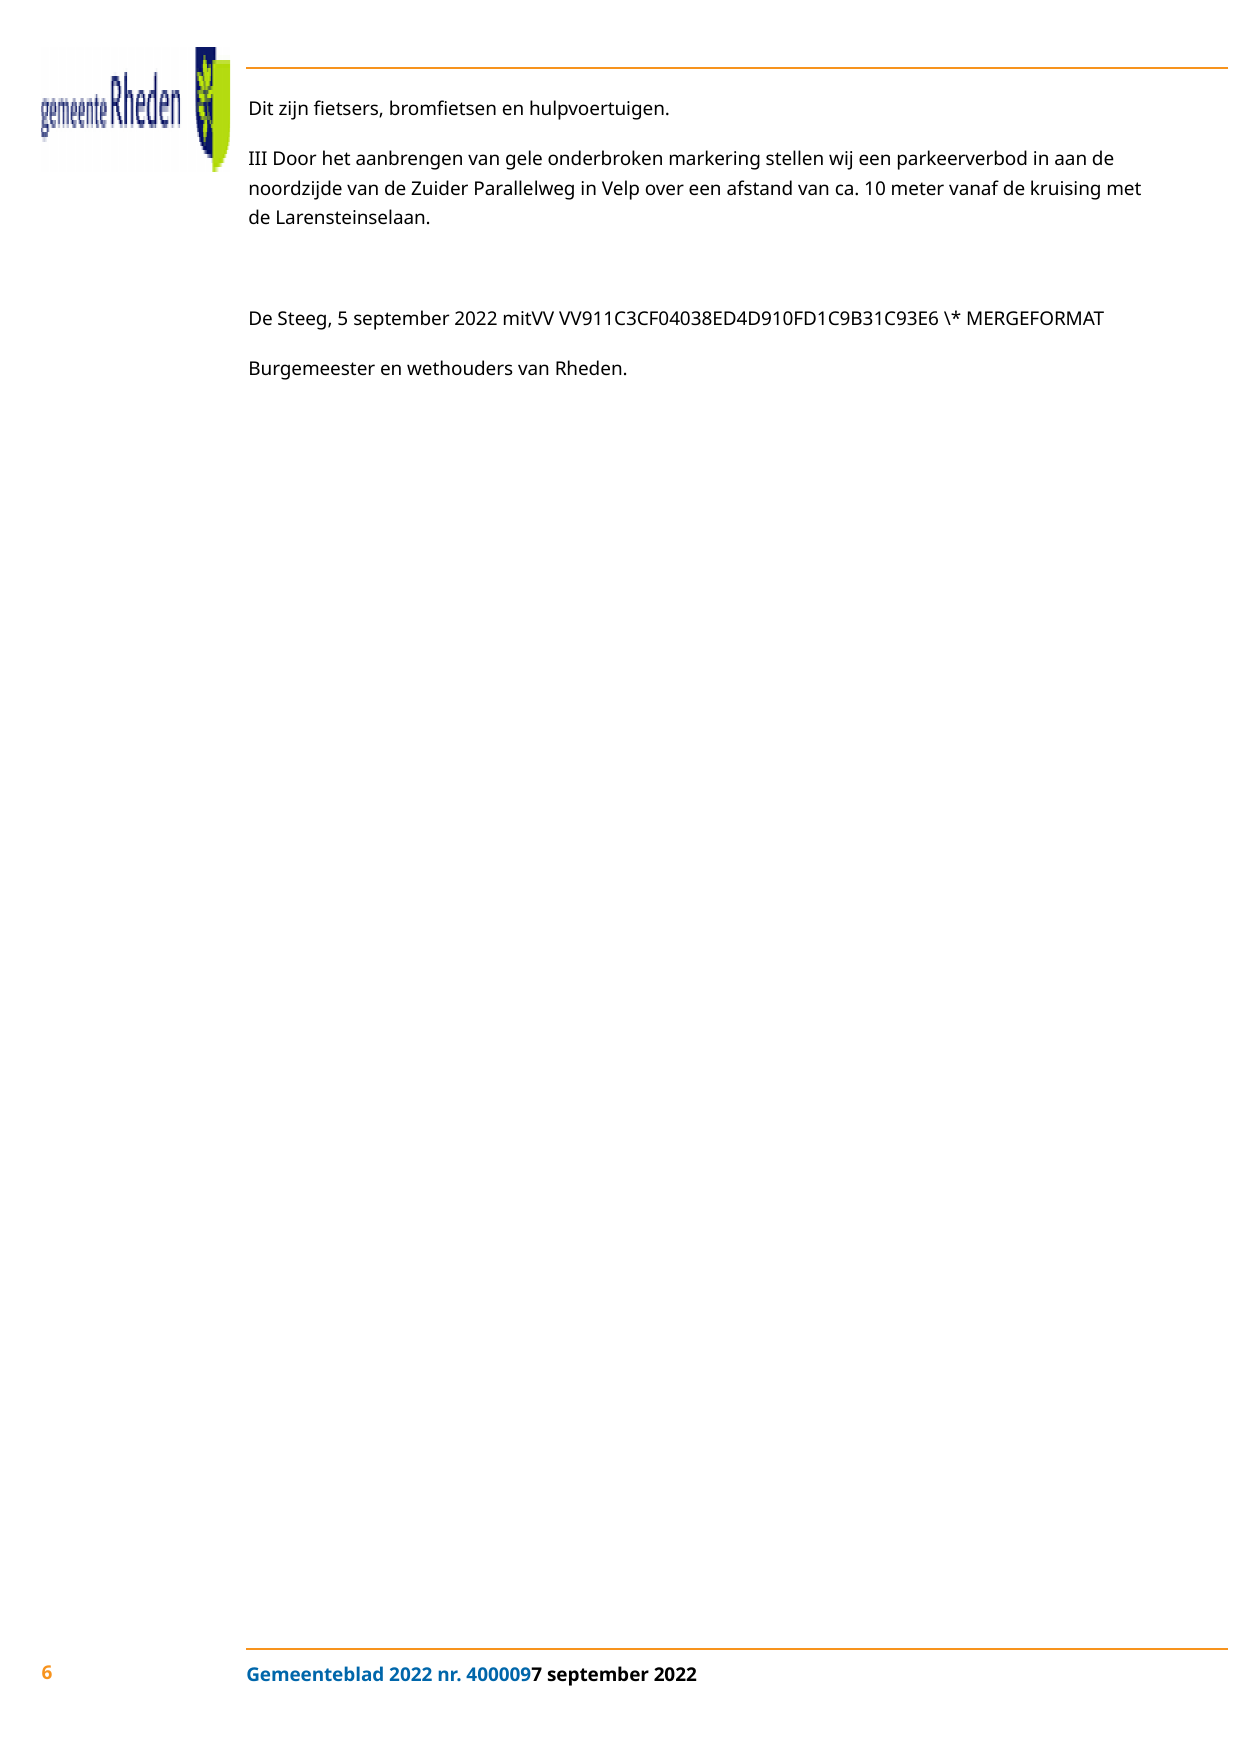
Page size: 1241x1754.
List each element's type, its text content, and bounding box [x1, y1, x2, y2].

text Dit zijn fietsers, bromfietsen en hulpvoertuigen. [248, 95, 1152, 121]
picture [41, 47, 231, 172]
text De Steeg, 5 september 2022 mitVV VV911C3CF04038ED4D910FD1C9B31C93E6 \* MERGEFORMAT [248, 305, 1152, 331]
text III Door het aanbrengen van gele onderbroken markering stellen wij een parkeerverbod in aan de noordzijde van de Zuider Parallelweg in Velp over een afstand van ca. 10 meter vanaf de kruising met de Larensteinselaan. [248, 145, 1152, 230]
text Burgemeester en wethouders van Rheden. [248, 356, 1152, 381]
